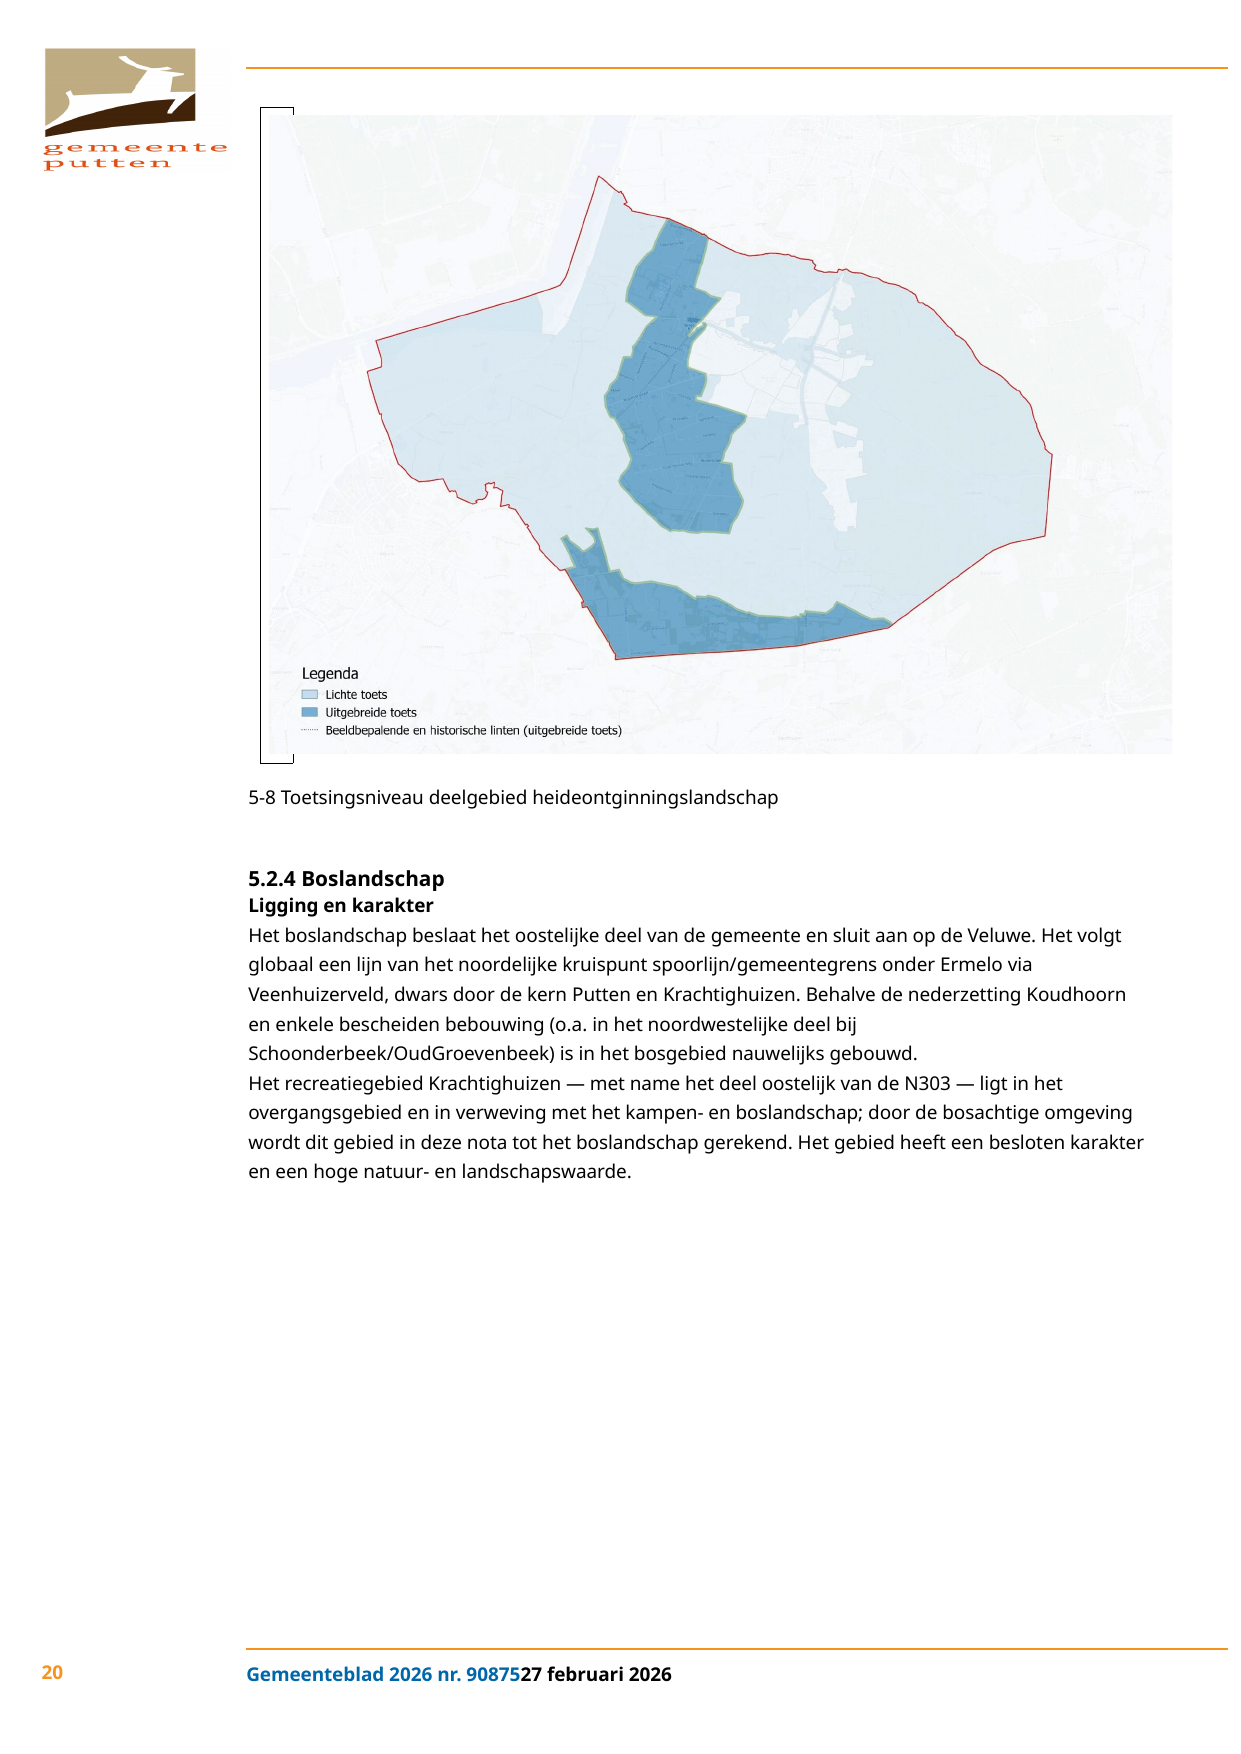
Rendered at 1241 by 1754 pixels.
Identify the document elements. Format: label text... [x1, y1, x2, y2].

text Het recreatiegebied Krachtighuizen — met name het deel oostelijk van de N303 — ligt in het overgangsgebied en in verweving met het kampen- en boslandschap; door de bosachtige omgeving wordt dit gebied in deze nota tot het boslandschap gerekend. Het gebied heeft een besloten karakter en een hoge natuur- en landschapswaarde. [248, 1070, 1152, 1184]
text Ligging en karakter [248, 892, 1152, 918]
text 5.2.4 Boslandschap [248, 864, 1152, 892]
text 5-8 Toetsingsniveau deelgebied heideontginningslandschap [248, 784, 1152, 810]
picture [268, 115, 1173, 754]
picture [41, 47, 231, 172]
text Het boslandschap beslaat het oostelijke deel van de gemeente en sluit aan op de Veluwe. Het volgt globaal een lijn van het noordelijke kruispunt spoorlijn/gemeentegrens onder Ermelo via Veenhuizerveld, dwars door de kern Putten en Krachtighuizen. Behalve de nederzetting Koudhoorn en enkele bescheiden bebouwing (o.a. in het noordwestelijke deel bij Schoonderbeek/OudGroevenbeek) is in het bosgebied nauwelijks gebouwd. [248, 922, 1152, 1066]
